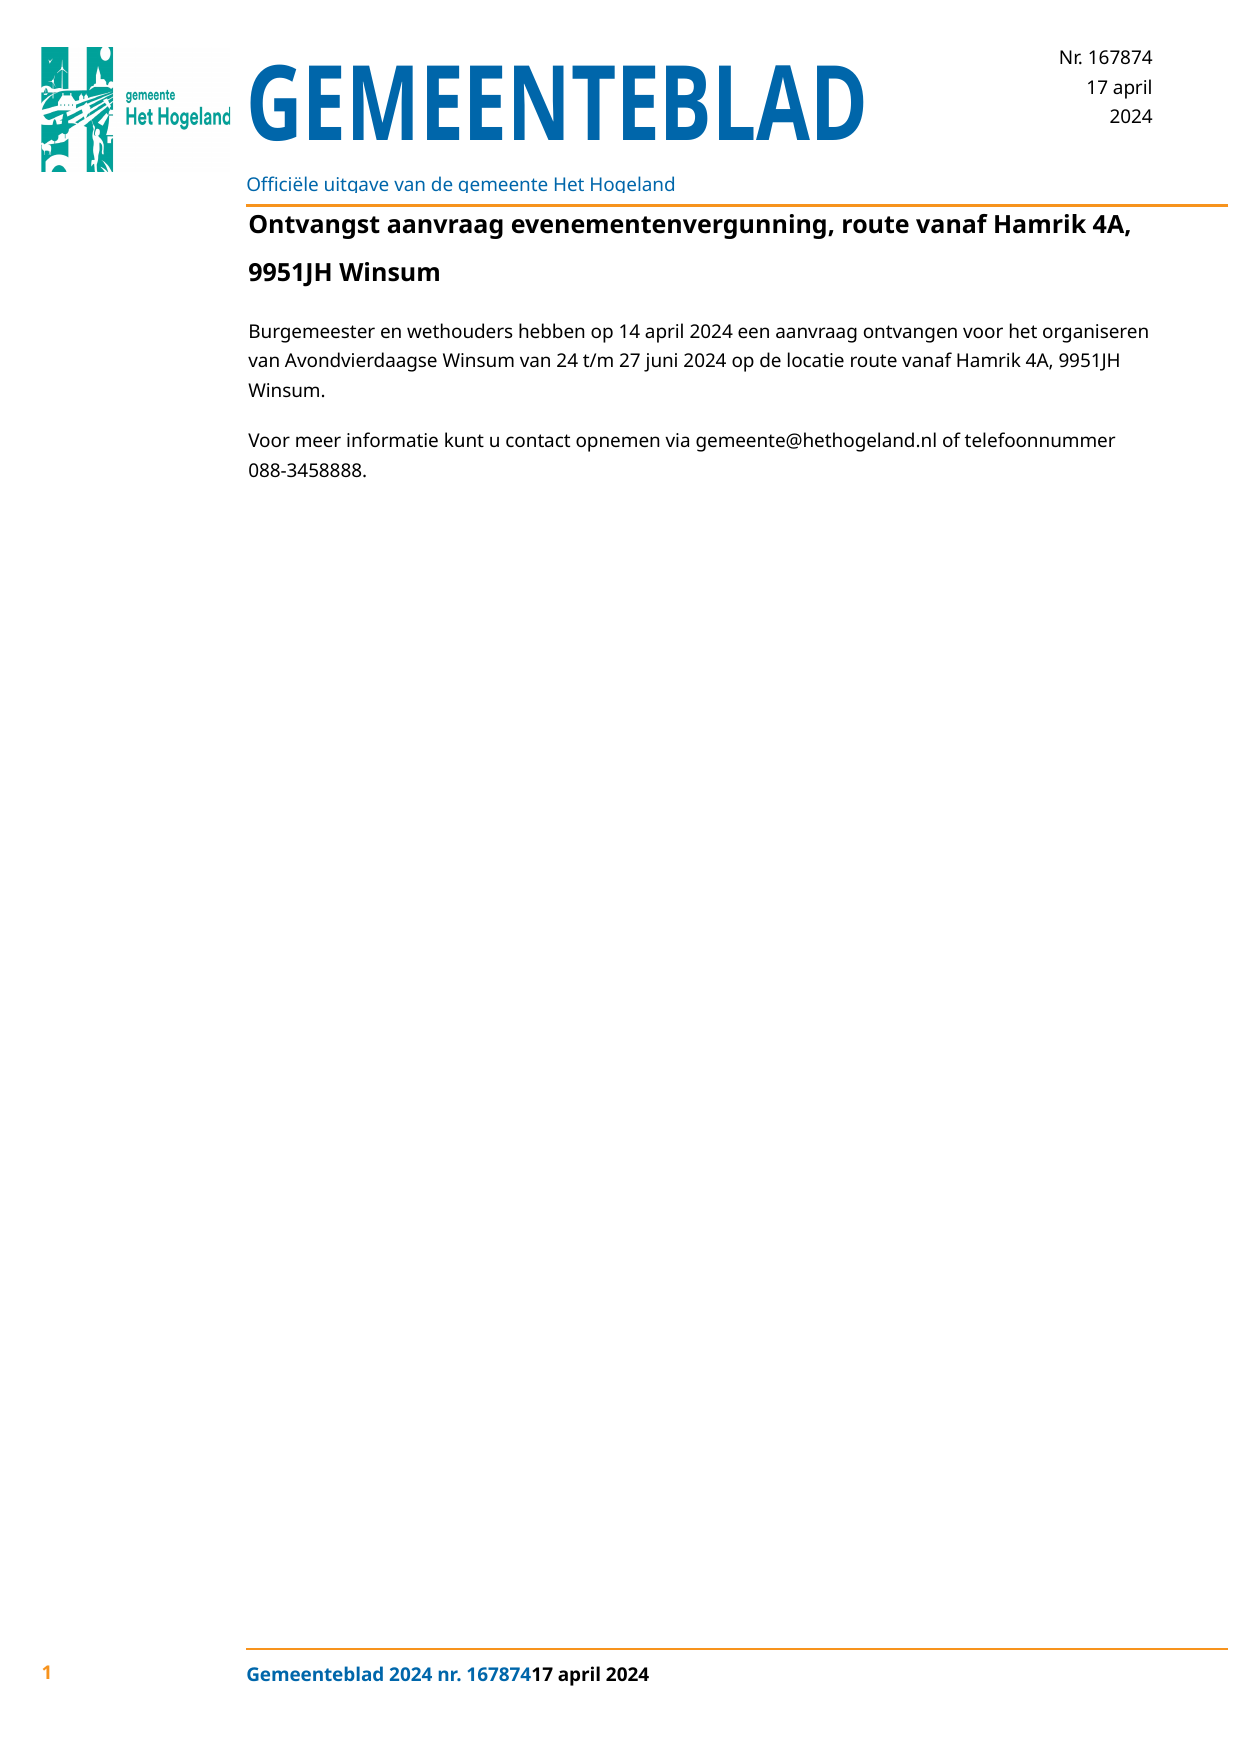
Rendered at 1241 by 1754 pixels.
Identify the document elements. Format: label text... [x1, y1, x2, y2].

text Voor meer informatie kunt u contact opnemen via gemeente@hethogeland.nl of telefoonnummer 088-3458888. [248, 427, 1152, 483]
text Burgemeester en wethouders hebben op 14 april 2024 een aanvraag ontvangen voor het organiseren van Avondvierdaagse Winsum van 24 t/m 27 juni 2024 op de locatie route vanaf Hamrik 4A, 9951JH Winsum. [248, 318, 1152, 403]
picture [41, 47, 231, 172]
text Ontvangst aanvraag evenementenvergunning, route vanaf Hamrik 4A, 9951JH Winsum [248, 207, 1152, 288]
